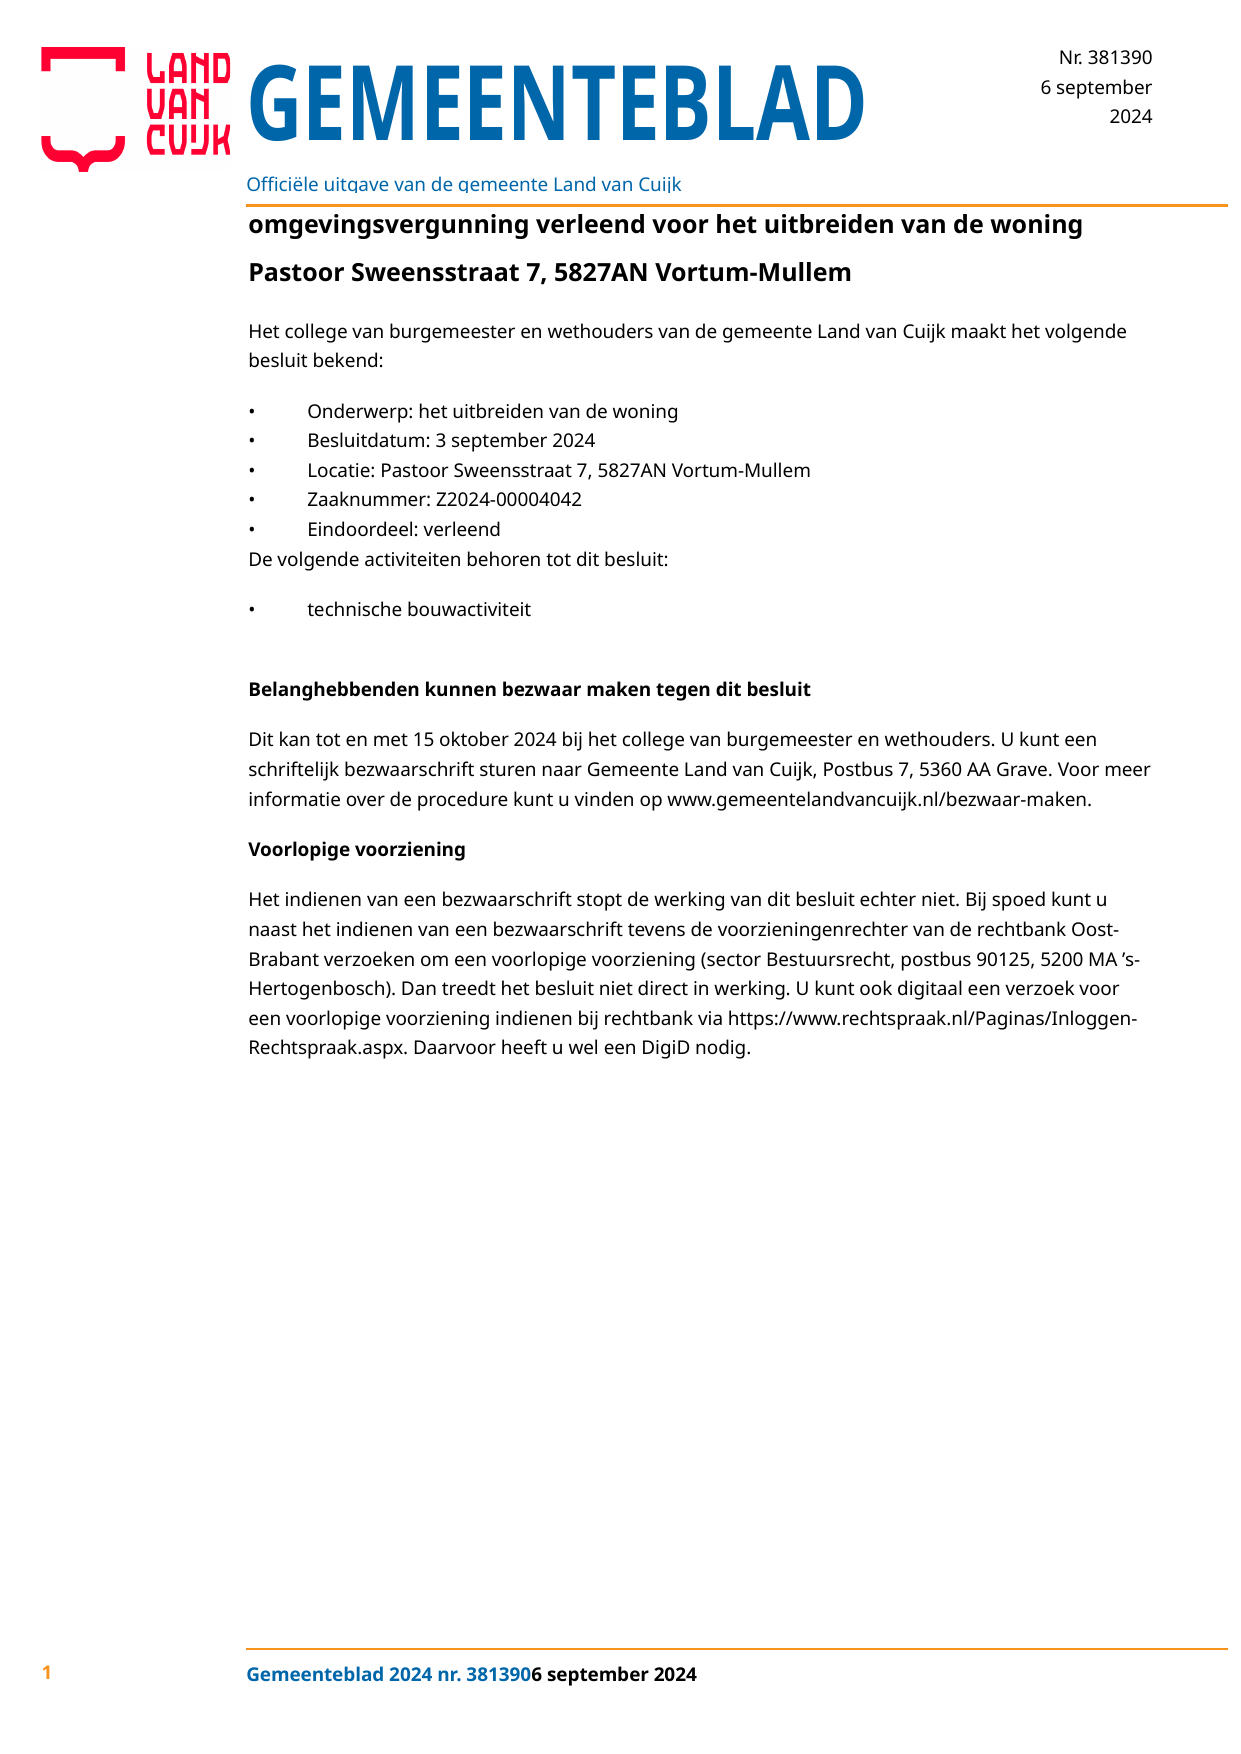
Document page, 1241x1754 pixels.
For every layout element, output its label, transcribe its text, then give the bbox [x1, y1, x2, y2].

list Onderwerp: het uitbreiden van de woning [248, 398, 1152, 424]
text Voorlopige voorziening [248, 836, 1152, 862]
list Besluitdatum: 3 september 2024 [248, 427, 1152, 453]
text omgevingsvergunning verleend voor het uitbreiden van de woning Pastoor Sweensstraat 7, 5827AN Vortum-Mullem [248, 207, 1152, 288]
text Belanghebbenden kunnen bezwaar maken tegen dit besluit [248, 676, 1152, 702]
list technische bouwactiviteit [248, 596, 1152, 622]
text Het indienen van een bezwaarschrift stopt de werking van dit besluit echter niet. Bij spoed kunt u naast het indienen van een bezwaarschrift tevens de voorzieningenrechter van de rechtbank Oost-Brabant verzoeken om een voorlopige voorziening (sector Bestuursrecht, postbus 90125, 5200 MA ’s-Hertogenbosch). Dan treedt het besluit niet direct in werking. U kunt ook digitaal een verzoek voor een voorlopige voorziening indienen bij rechtbank via https://www.rechtspraak.nl/Paginas/Inloggen-Rechtspraak.aspx. Daarvoor heeft u wel een DigiD nodig. [248, 887, 1152, 1060]
text Het college van burgemeester en wethouders van de gemeente Land van Cuijk maakt het volgende besluit bekend: [248, 318, 1152, 373]
list Zaaknummer: Z2024-00004042 [248, 487, 1152, 512]
picture [41, 47, 231, 172]
list Eindoordeel: verleend [248, 516, 1152, 542]
list Locatie: Pastoor Sweensstraat 7, 5827AN Vortum-Mullem [248, 457, 1152, 483]
text De volgende activiteiten behoren tot dit besluit: [248, 546, 1152, 572]
text Dit kan tot en met 15 oktober 2024 bij het college van burgemeester en wethouders. U kunt een schriftelijk bezwaarschrift sturen naar Gemeente Land van Cuijk, Postbus 7, 5360 AA Grave. Voor meer informatie over de procedure kunt u vinden op www.gemeentelandvancuijk.nl/bezwaar-maken. [248, 727, 1152, 812]
